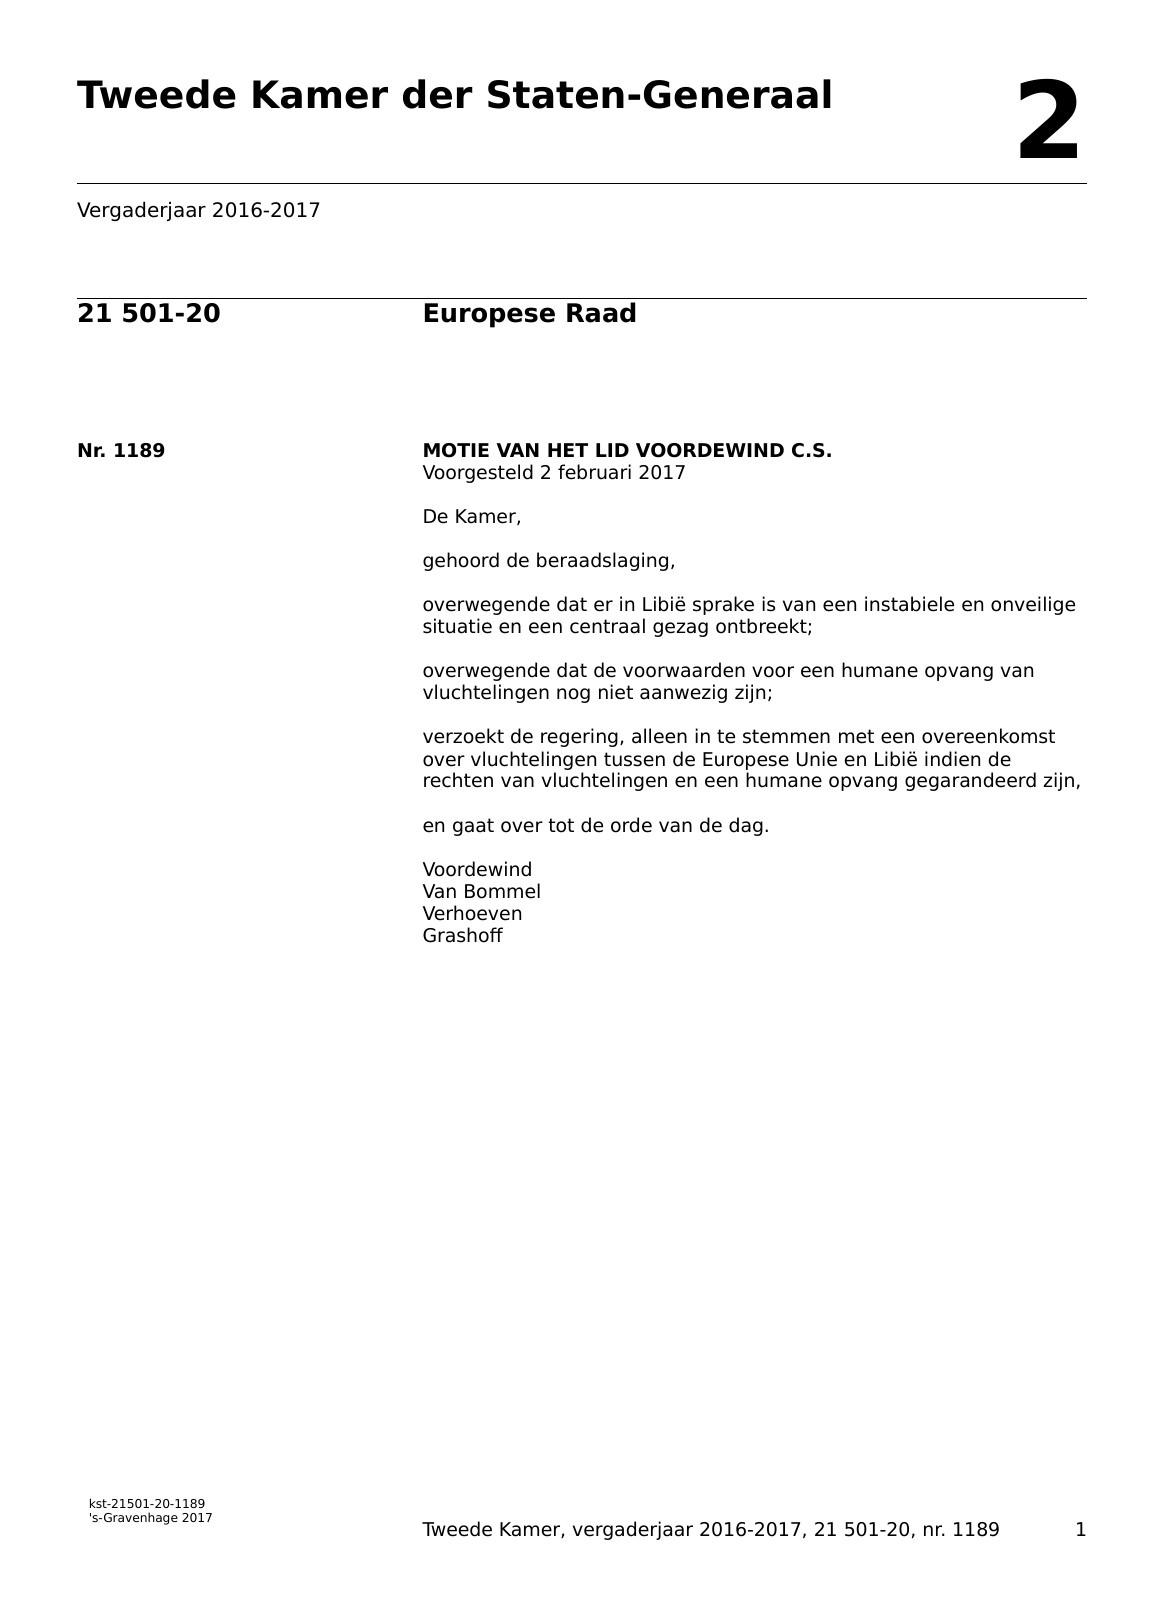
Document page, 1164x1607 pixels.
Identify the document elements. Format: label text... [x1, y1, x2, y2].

text 's-Gravenhage 2017 [88, 1511, 323, 1525]
table_header Tweede Kamer der Staten-Generaal [77, 59, 886, 183]
text Van Bommel [422, 881, 1087, 903]
text overwegende dat de voorwaarden voor een humane opvang van vluchtelingen nog niet aanwezig zijn; [422, 660, 1087, 704]
text overwegende dat er in Libië sprake is van een instabiele en onveilige situatie en een centraal gezag ontbreekt; [422, 594, 1087, 638]
text Voorgesteld 2 februari 2017 [422, 462, 1087, 484]
subtitle 21 501-20 Europese Raad [77, 299, 1087, 329]
text Grashoff [422, 925, 1087, 947]
text Verhoeven [422, 903, 1087, 925]
text gehoord de beraadslaging, [422, 550, 1087, 572]
text Voordewind [422, 859, 1087, 881]
text verzoekt de regering, alleen in te stemmen met een overeenkomst over vluchtelingen tussen de Europese Unie en Libië indien de rechten van vluchtelingen en een humane opvang gegarandeerd zijn, [422, 726, 1087, 792]
table_header 2 [886, 59, 1087, 183]
subtitle Nr. 1189 MOTIE VAN HET LID VOORDEWIND C.S. [77, 440, 1087, 462]
table_cell Vergaderjaar 2016-2017 [77, 184, 1087, 298]
text kst-21501-20-1189 [88, 1497, 323, 1511]
text en gaat over tot de orde van de dag. [422, 814, 1087, 837]
text De Kamer, [422, 506, 1087, 528]
